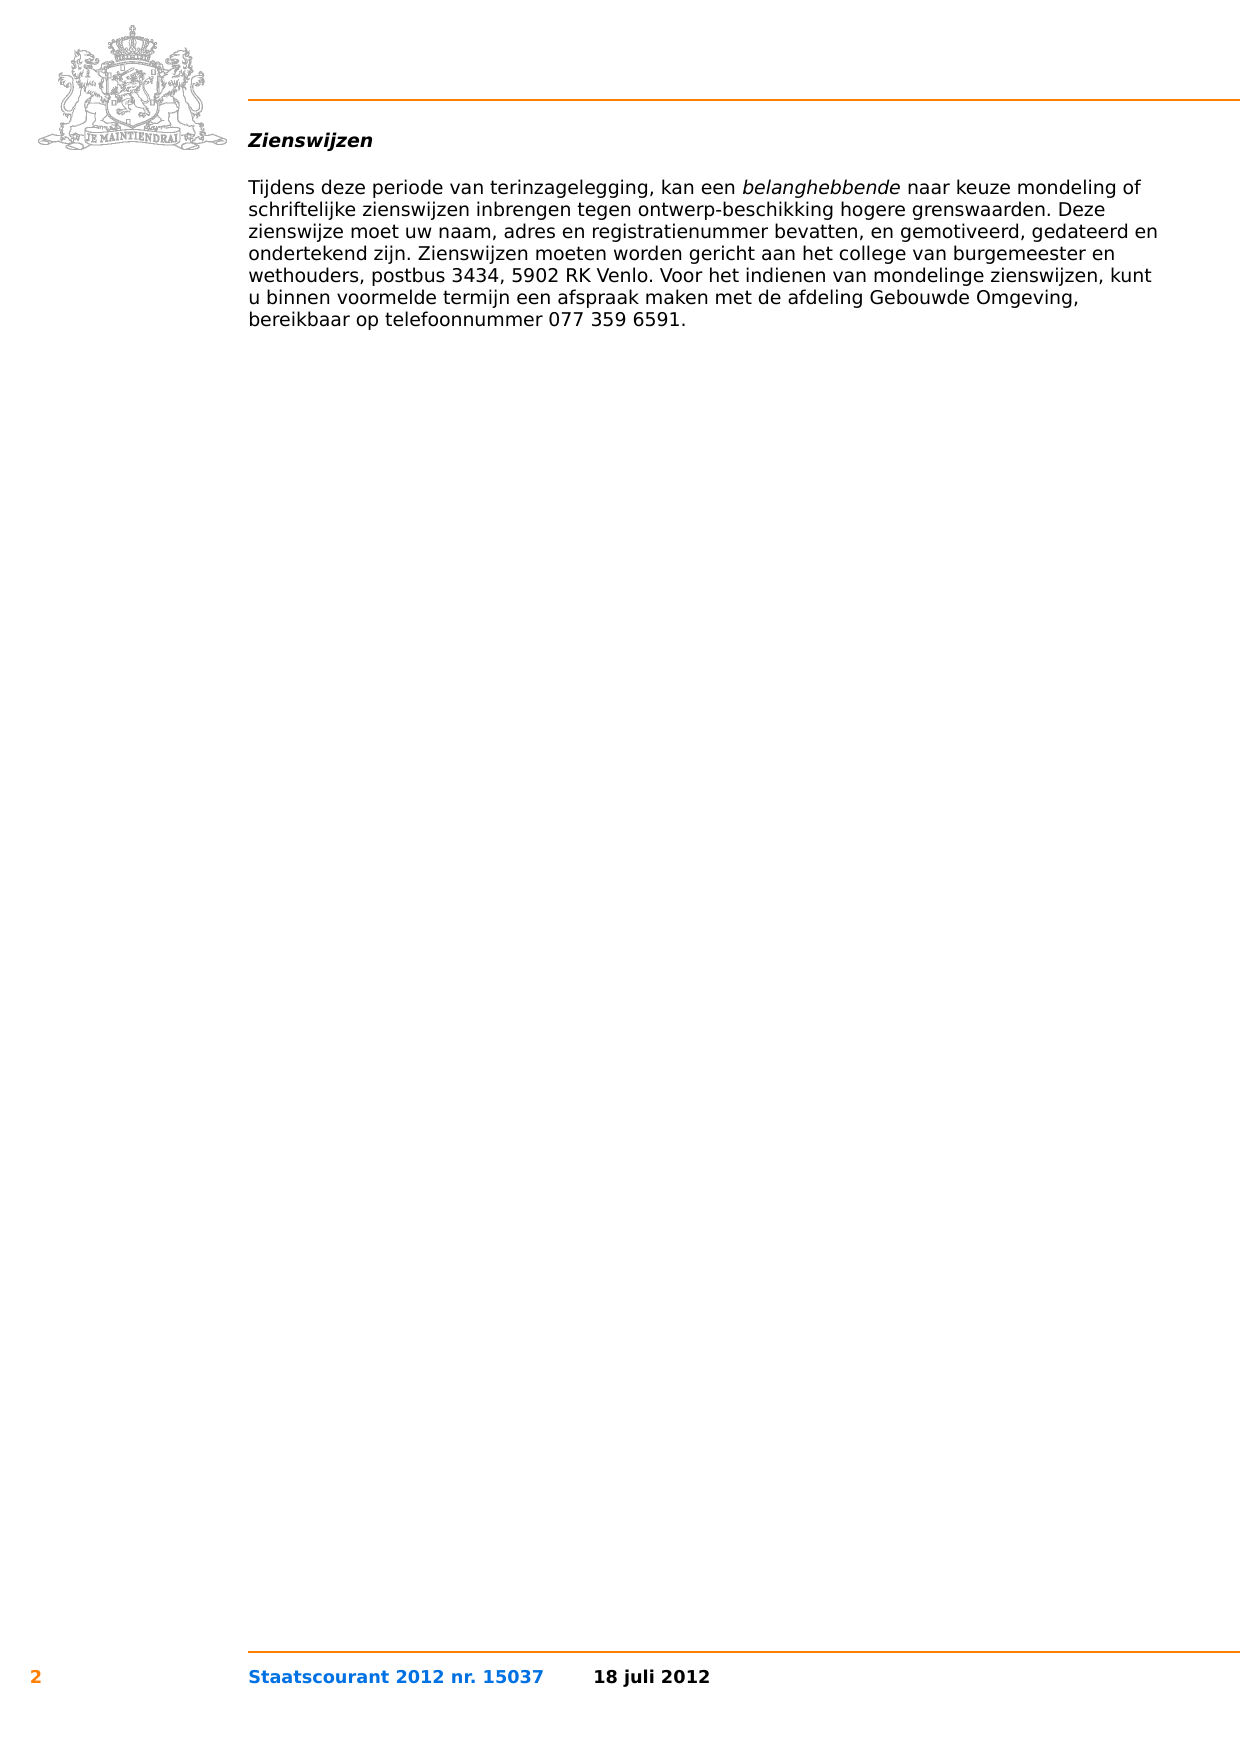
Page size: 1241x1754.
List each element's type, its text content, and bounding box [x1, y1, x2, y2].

picture [38, 25, 227, 150]
text Tijdens deze periode van terinzagelegging, kan een belanghebbende naar keuze mondeling of schriftelijke zienswijzen inbrengen tegen ontwerp-beschikking hogere grenswaarden. Deze zienswijze moet uw naam, adres en registratienummer bevatten, en gemotiveerd, gedateerd en ondertekend zijn. Zienswijzen moeten worden gericht aan het college van burgemeester en wethouders, postbus 3434, 5902 RK Venlo. Voor het indienen van mondelinge zienswijzen, kunt u binnen voormelde termijn een afspraak maken met de afdeling Gebouwde Omgeving, bereikbaar op telefoonnummer 077 359 6591. [248, 177, 1163, 331]
subtitle Zienswijzen [248, 130, 1163, 152]
